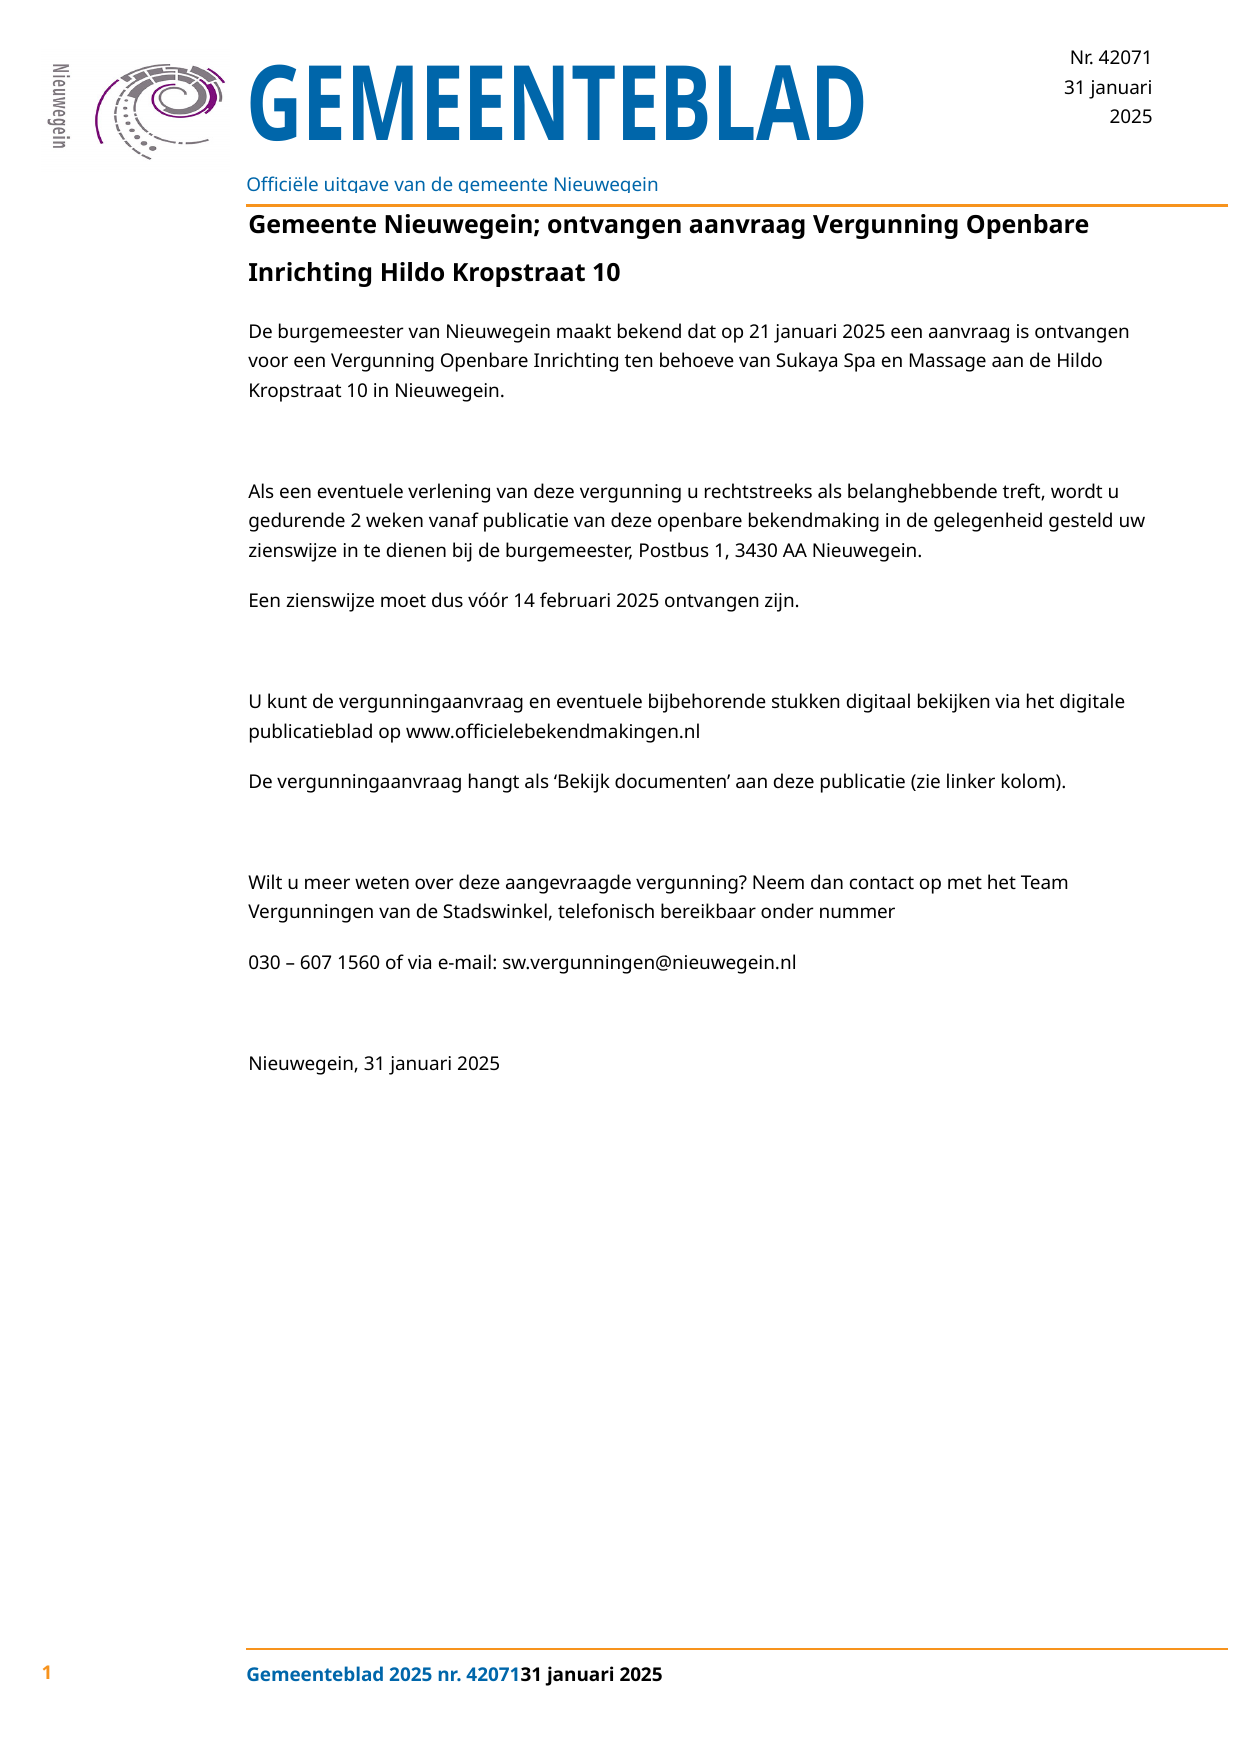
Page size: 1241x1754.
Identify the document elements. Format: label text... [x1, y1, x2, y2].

text Als een eventuele verlening van deze vergunning u rechtstreeks als belanghebbende treft, wordt u gedurende 2 weken vanaf publicatie van deze openbare bekendmaking in de gelegenheid gesteld uw zienswijze in te dienen bij de burgemeester, Postbus 1, 3430 AA Nieuwegein. [248, 478, 1152, 563]
text Nieuwegein, 31 januari 2025 [248, 1050, 1152, 1076]
text 030 – 607 1560 of via e-mail: sw.vergunningen@nieuwegein.nl [248, 949, 1152, 975]
text Wilt u meer weten over deze aangevraagde vergunning? Neem dan contact op met het Team Vergunningen van de Stadswinkel, telefonisch bereikbaar onder nummer [248, 869, 1152, 924]
text De vergunningaanvraag hangt als ‘Bekijk documenten’ aan deze publicatie (zie linker kolom). [248, 768, 1152, 794]
text Gemeente Nieuwegein; ontvangen aanvraag Vergunning Openbare Inrichting Hildo Kropstraat 10 [248, 207, 1152, 288]
text Een zienswijze moet dus vóór 14 februari 2025 ontvangen zijn. [248, 587, 1152, 613]
text U kunt de vergunningaanvraag en eventuele bijbehorende stukken digitaal bekijken via het digitale publicatieblad op www.officielebekendmakingen.nl [248, 688, 1152, 744]
text De burgemeester van Nieuwegein maakt bekend dat op 21 januari 2025 een aanvraag is ontvangen voor een Vergunning Openbare Inrichting ten behoeve van Sukaya Spa en Massage aan de Hildo Kropstraat 10 in Nieuwegein. [248, 318, 1152, 403]
picture [41, 47, 231, 172]
